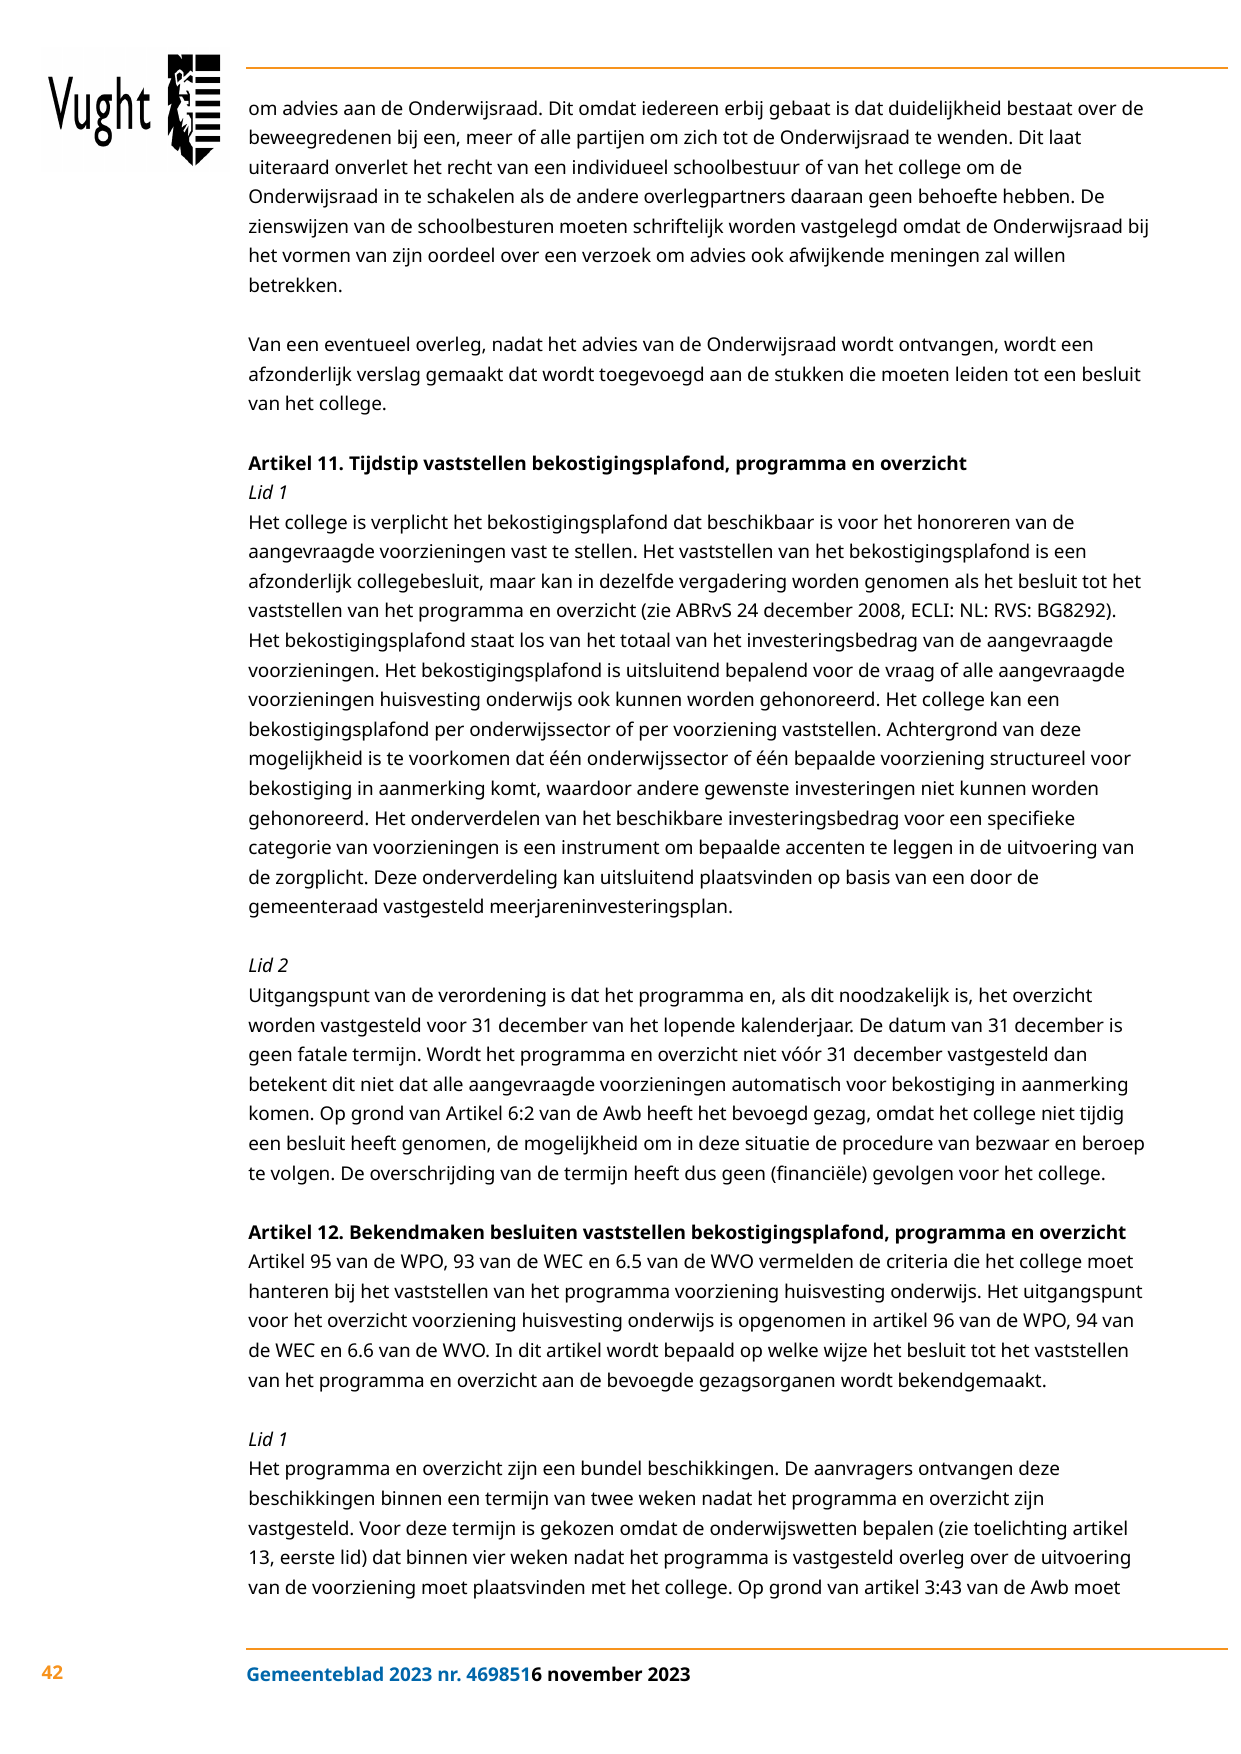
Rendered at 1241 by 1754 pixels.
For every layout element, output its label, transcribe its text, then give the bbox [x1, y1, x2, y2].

text om advies aan de Onderwijsraad. Dit omdat iedereen erbij gebaat is dat duidelijkheid bestaat over de beweegredenen bij een, meer of alle partijen om zich tot de Onderwijsraad te wenden. Dit laat uiteraard onverlet het recht van een individueel schoolbestuur of van het college om de Onderwijsraad in te schakelen als de andere overlegpartners daaraan geen behoefte hebben. De zienswijzen van de schoolbesturen moeten schriftelijk worden vastgelegd omdat de Onderwijsraad bij het vormen van zijn oordeel over een verzoek om advies ook afwijkende meningen zal willen betrekken. [248, 95, 1152, 298]
text Het college is verplicht het bekostigingsplafond dat beschikbaar is voor het honoreren van de aangevraagde voorzieningen vast te stellen. Het vaststellen van het bekostigingsplafond is een afzonderlijk collegebesluit, maar kan in dezelfde vergadering worden genomen als het besluit tot het vaststellen van het programma en overzicht (zie ABRvS 24 december 2008, ECLI: NL: RVS: BG8292). Het bekostigingsplafond staat los van het totaal van het investeringsbedrag van de aangevraagde voorzieningen. Het bekostigingsplafond is uitsluitend bepalend voor de vraag of alle aangevraagde voorzieningen huisvesting onderwijs ook kunnen worden gehonoreerd. Het college kan een bekostigingsplafond per onderwijssector of per voorziening vaststellen. Achtergrond van deze mogelijkheid is te voorkomen dat één onderwijssector of één bepaalde voorziening structureel voor bekostiging in aanmerking komt, waardoor andere gewenste investeringen niet kunnen worden gehonoreerd. Het onderverdelen van het beschikbare investeringsbedrag voor een specifieke categorie van voorzieningen is een instrument om bepaalde accenten te leggen in de uitvoering van de zorgplicht. Deze onderverdeling kan uitsluitend plaatsvinden op basis van een door de gemeenteraad vastgesteld meerjareninvesteringsplan. [248, 509, 1152, 919]
text Lid 1 [248, 479, 1152, 505]
text Uitgangspunt van de verordening is dat het programma en, als dit noodzakelijk is, het overzicht worden vastgesteld voor 31 december van het lopende kalenderjaar. De datum van 31 december is geen fatale termijn. Wordt het programma en overzicht niet vóór 31 december vastgesteld dan betekent dit niet dat alle aangevraagde voorzieningen automatisch voor bekostiging in aanmerking komen. Op grond van Artikel 6:2 van de Awb heeft het bevoegd gezag, omdat het college niet tijdig een besluit heeft genomen, de mogelijkheid om in deze situatie de procedure van bezwaar en beroep te volgen. De overschrijding van de termijn heeft dus geen (financiële) gevolgen voor het college. [248, 982, 1152, 1186]
text Lid 2 [248, 953, 1152, 978]
text Van een eventueel overleg, nadat het advies van de Onderwijsraad wordt ontvangen, wordt een afzonderlijk verslag gemaakt dat wordt toegevoegd aan de stukken die moeten leiden tot een besluit van het college. [248, 331, 1152, 416]
picture [41, 47, 231, 172]
text Artikel 12. Bekendmaken besluiten vaststellen bekostigingsplafond, programma en overzicht [248, 1219, 1152, 1245]
text Artikel 11. Tijdstip vaststellen bekostigingsplafond, programma en overzicht [248, 450, 1152, 476]
text Lid 1 [248, 1426, 1152, 1452]
text Artikel 95 van de WPO, 93 van de WEC en 6.5 van de WVO vermelden de criteria die het college moet hanteren bij het vaststellen van het programma voorziening huisvesting onderwijs. Het uitgangspunt voor het overzicht voorziening huisvesting onderwijs is opgenomen in artikel 96 van de WPO, 94 van de WEC en 6.6 van de WVO. In dit artikel wordt bepaald op welke wijze het besluit tot het vaststellen van het programma en overzicht aan de bevoegde gezagsorganen wordt bekendgemaakt. [248, 1248, 1152, 1393]
text Het programma en overzicht zijn een bundel beschikkingen. De aanvragers ontvangen deze beschikkingen binnen een termijn van twee weken nadat het programma en overzicht zijn vastgesteld. Voor deze termijn is gekozen omdat de onderwijswetten bepalen (zie toelichting artikel 13, eerste lid) dat binnen vier weken nadat het programma is vastgesteld overleg over de uitvoering van de voorziening moet plaatsvinden met het college. Op grond van artikel 3:43 van de Awb moet [248, 1456, 1152, 1600]
